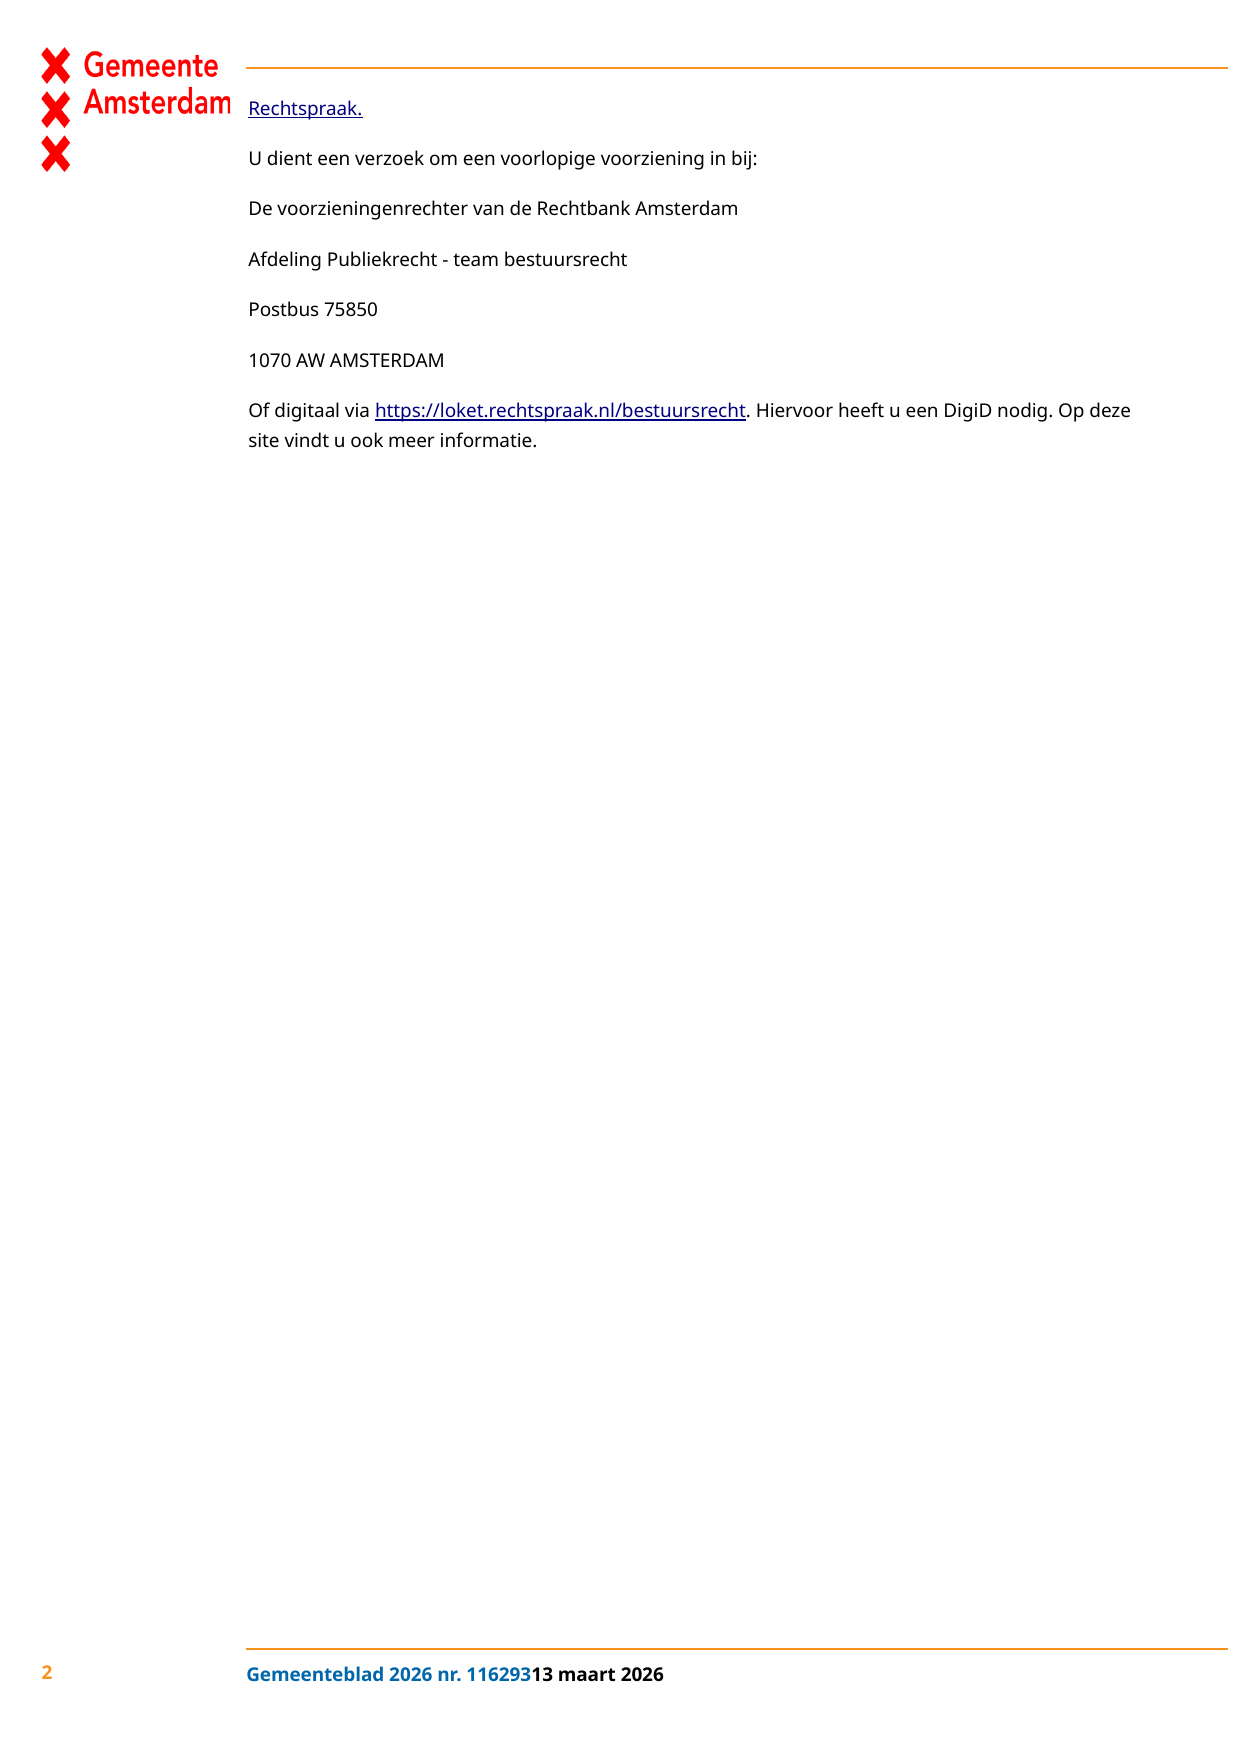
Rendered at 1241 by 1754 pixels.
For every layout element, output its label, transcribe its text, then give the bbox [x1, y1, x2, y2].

picture [41, 47, 231, 172]
text Afdeling Publiekrecht - team bestuursrecht [248, 246, 1152, 272]
text U dient een verzoek om een voorlopige voorziening in bij: [248, 145, 1152, 171]
text De voorzieningenrechter van de Rechtbank Amsterdam [248, 196, 1152, 221]
text Postbus 75850 [248, 296, 1152, 322]
text Of digitaal via https://loket.rechtspraak.nl/bestuursrecht. Hiervoor heeft u een DigiD nodig. Op deze site vindt u ook meer informatie. [248, 397, 1152, 453]
text Rechtspraak. [248, 95, 1152, 121]
text 1070 AW AMSTERDAM [248, 347, 1152, 373]
